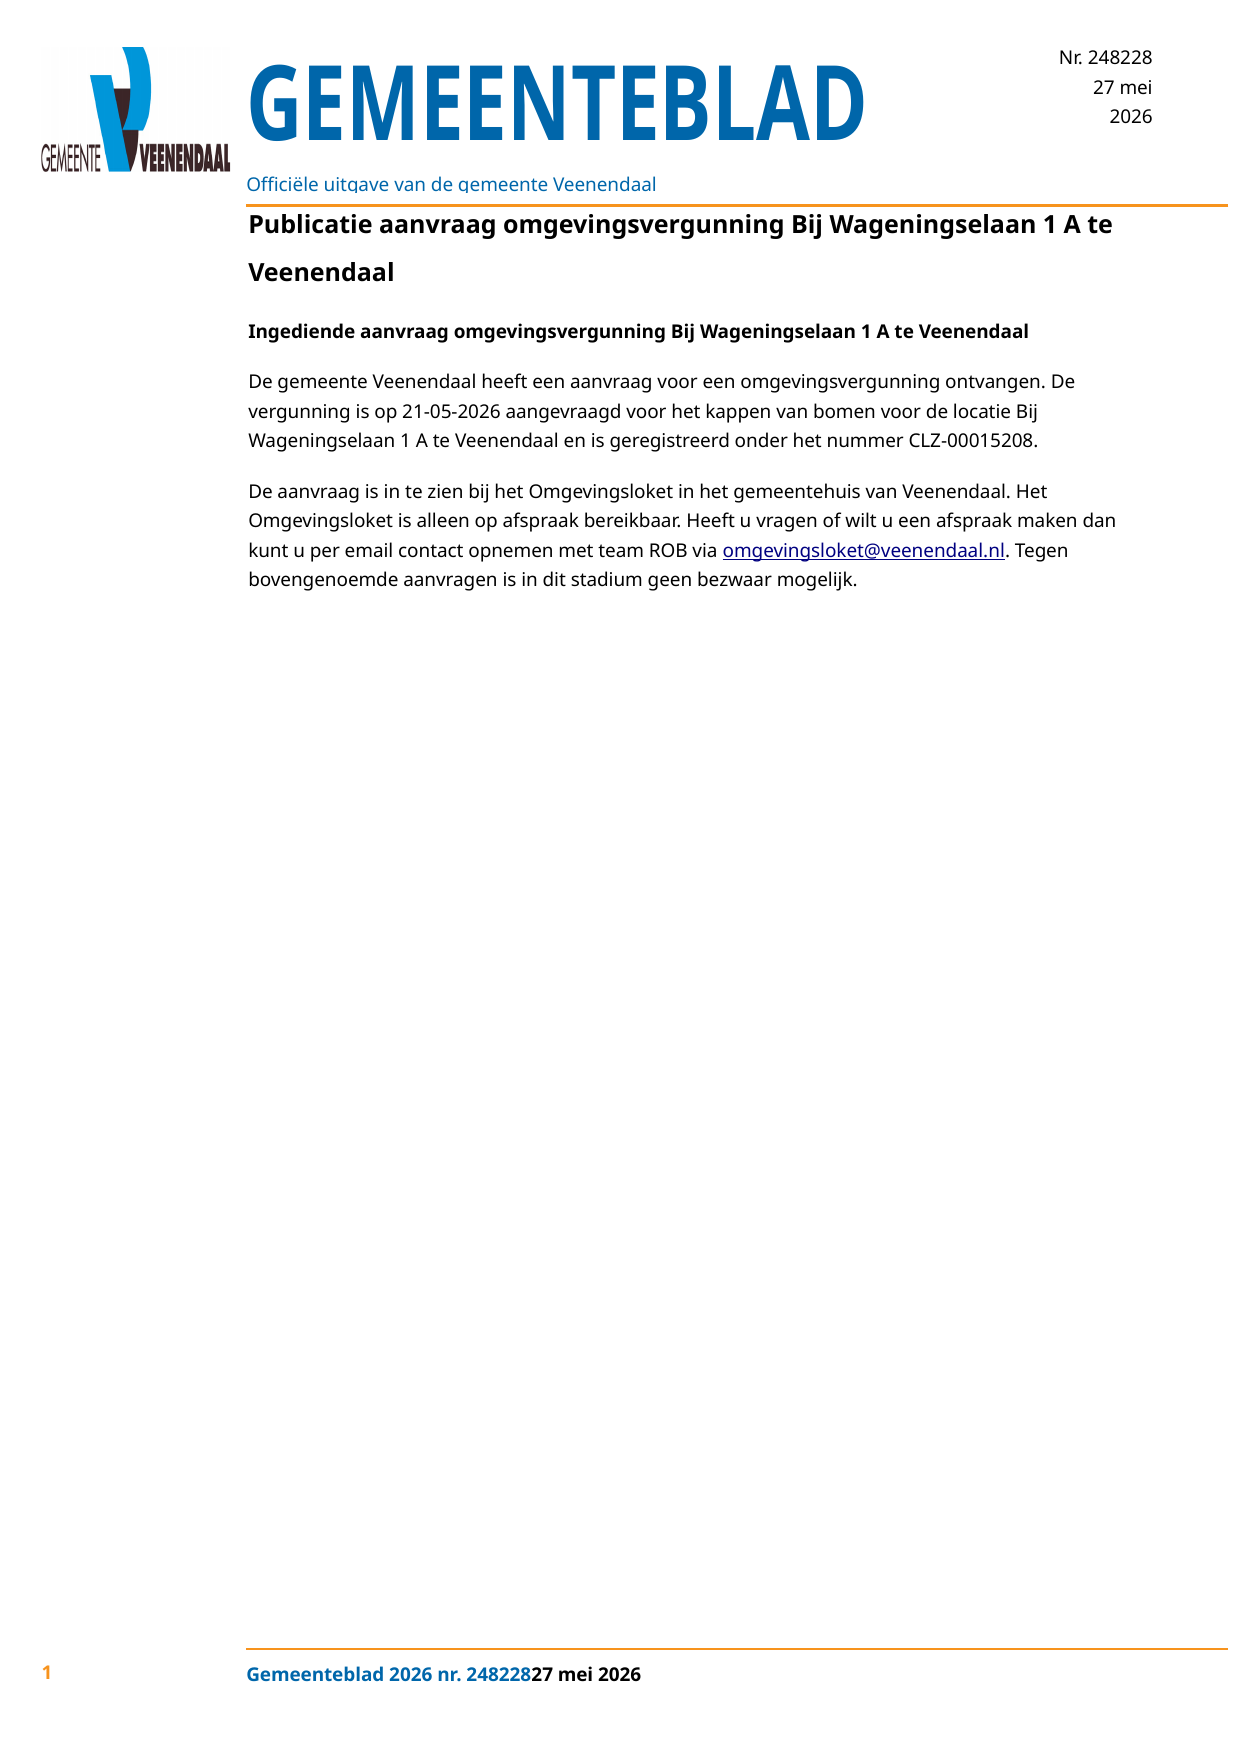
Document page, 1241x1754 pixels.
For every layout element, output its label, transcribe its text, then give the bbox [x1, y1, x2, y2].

text De aanvraag is in te zien bij het Omgevingsloket in het gemeentehuis van Veenendaal. Het Omgevingsloket is alleen op afspraak bereikbaar. Heeft u vragen of wilt u een afspraak maken dan kunt u per email contact opnemen met team ROB via omgevingsloket@veenendaal.nl. Tegen bovengenoemde aanvragen is in dit stadium geen bezwaar mogelijk. [248, 478, 1152, 592]
picture [41, 47, 130, 172]
text Ingediende aanvraag omgevingsvergunning Bij Wageningselaan 1 A te Veenendaal [248, 318, 1152, 344]
text Publicatie aanvraag omgevingsvergunning Bij Wageningselaan 1 A te Veenendaal [248, 207, 1152, 288]
text De gemeente Veenendaal heeft een aanvraag voor een omgevingsvergunning ontvangen. De vergunning is op 21-05-2026 aangevraagd voor het kappen van bomen voor de locatie Bij Wageningselaan 1 A te Veenendaal en is geregistreerd onder het nummer CLZ-00015208. [248, 368, 1152, 453]
picture [123, 47, 231, 172]
